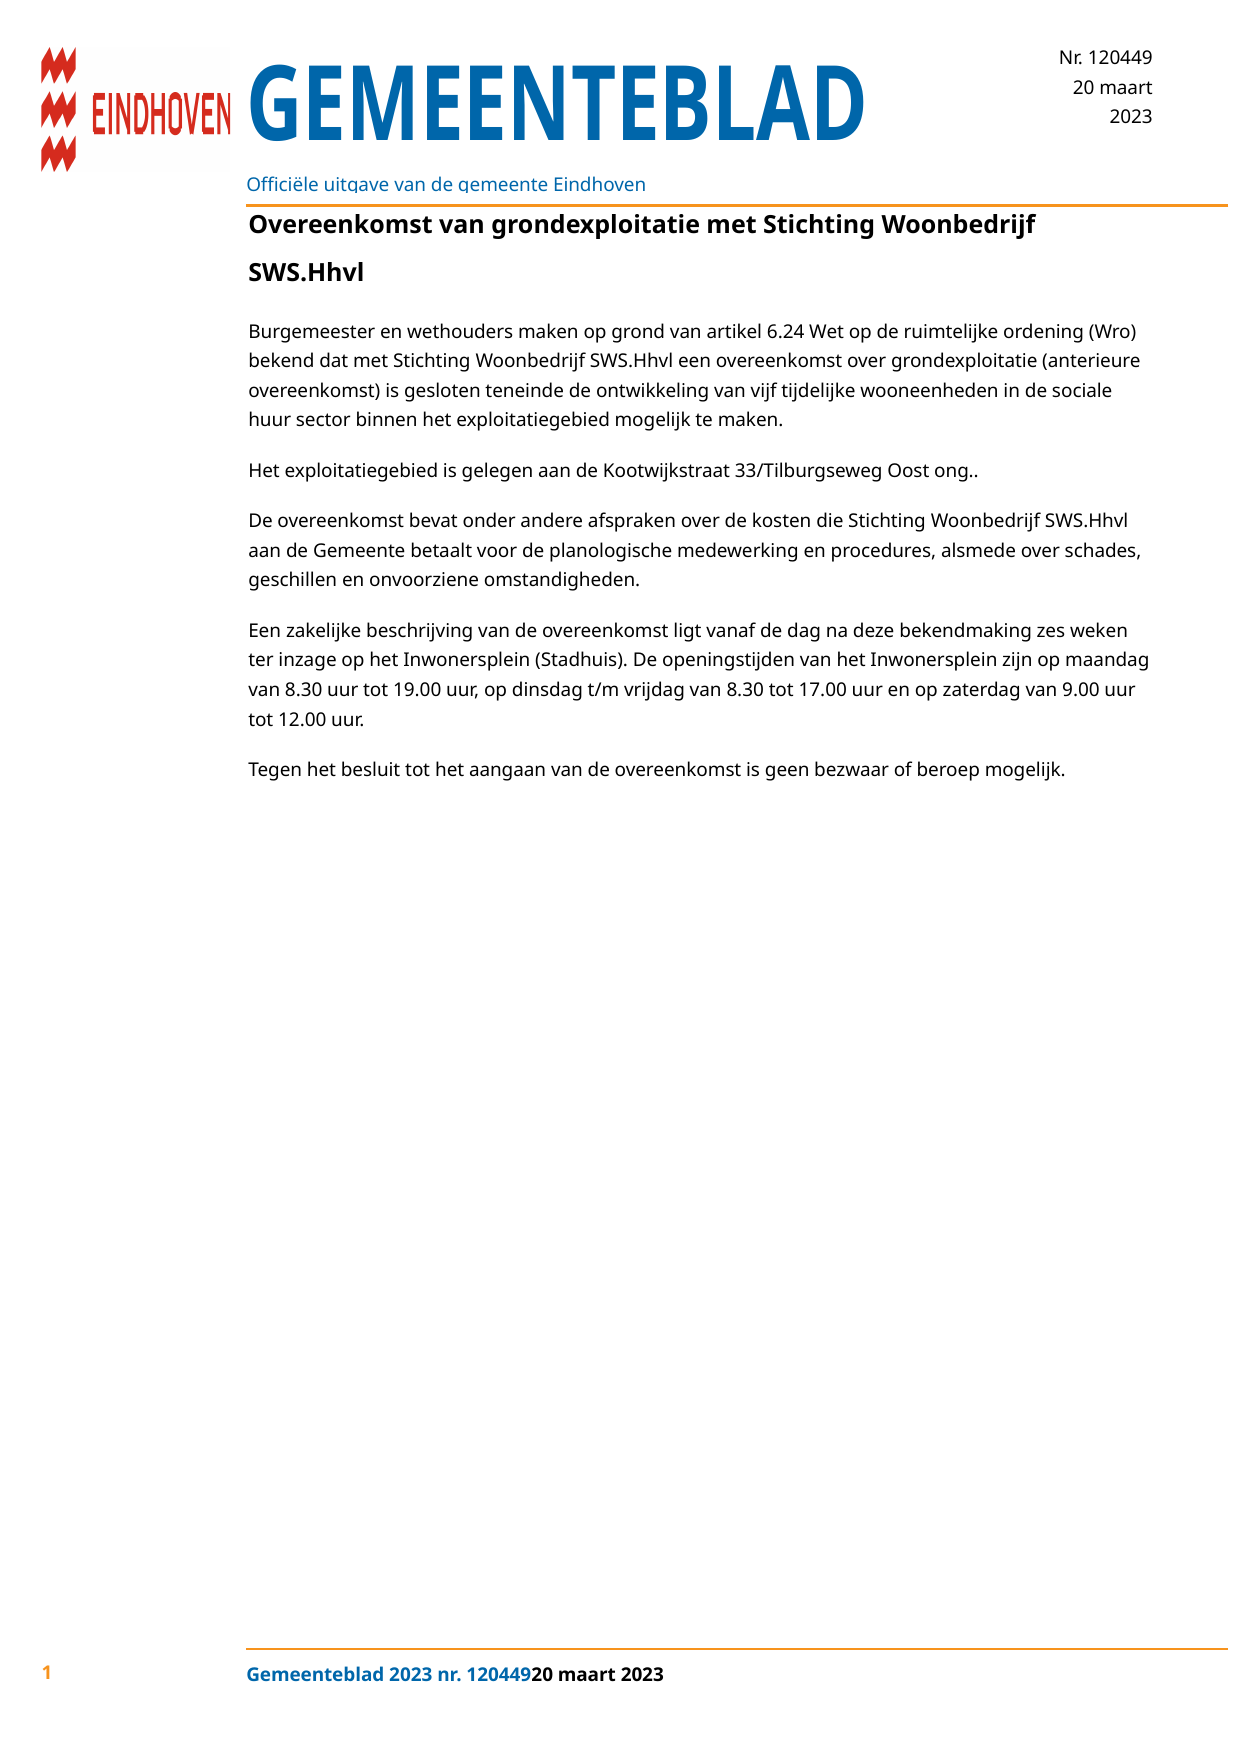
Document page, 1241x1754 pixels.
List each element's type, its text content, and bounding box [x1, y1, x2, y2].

text Burgemeester en wethouders maken op grond van artikel 6.24 Wet op de ruimtelijke ordening (Wro) bekend dat met Stichting Woonbedrijf SWS.Hhvl een overeenkomst over grondexploitatie (anterieure overeenkomst) is gesloten teneinde de ontwikkeling van vijf tijdelijke wooneenheden in de sociale huur sector binnen het exploitatiegebied mogelijk te maken. [248, 318, 1152, 432]
text Overeenkomst van grondexploitatie met Stichting Woonbedrijf SWS.Hhvl [248, 207, 1152, 288]
text Een zakelijke beschrijving van de overeenkomst ligt vanaf de dag na deze bekendmaking zes weken ter inzage op het Inwonersplein (Stadhuis). De openingstijden van het Inwonersplein zijn op maandag van 8.30 uur tot 19.00 uur, op dinsdag t/m vrijdag van 8.30 tot 17.00 uur en op zaterdag van 9.00 uur tot 12.00 uur. [248, 617, 1152, 732]
text Tegen het besluit tot het aangaan van de overeenkomst is geen bezwaar of beroep mogelijk. [248, 756, 1152, 782]
text De overeenkomst bevat onder andere afspraken over de kosten die Stichting Woonbedrijf SWS.Hhvl aan de Gemeente betaalt voor de planologische medewerking en procedures, alsmede over schades, geschillen en onvoorziene omstandigheden. [248, 507, 1152, 592]
picture [41, 47, 231, 172]
text Het exploitatiegebied is gelegen aan de Kootwijkstraat 33/Tilburgseweg Oost ong.. [248, 457, 1152, 483]
